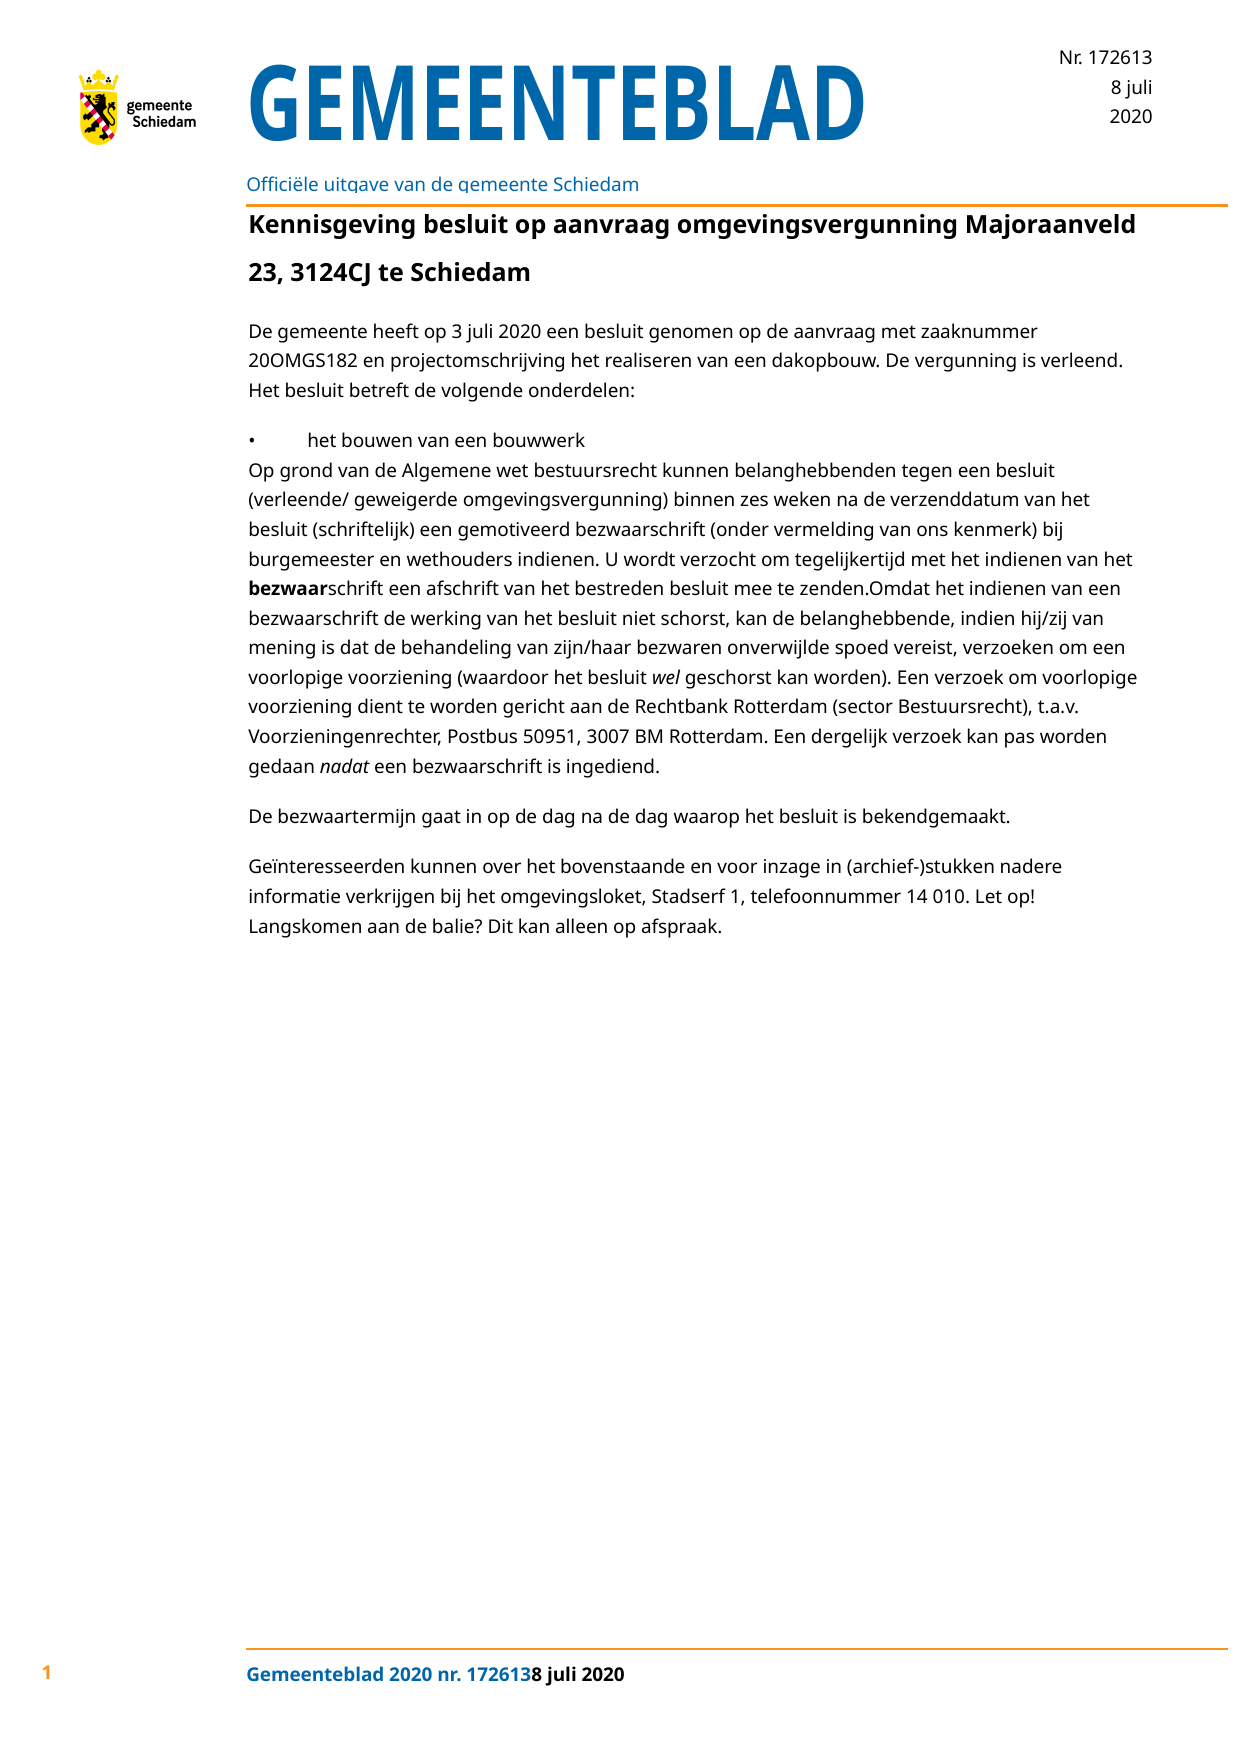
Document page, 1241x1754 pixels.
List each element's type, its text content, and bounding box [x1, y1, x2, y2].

list het bouwen van een bouwwerk [248, 427, 1152, 453]
picture [41, 47, 231, 172]
text De gemeente heeft op 3 juli 2020 een besluit genomen op de aanvraag met zaaknummer 20OMGS182 en projectomschrijving het realiseren van een dakopbouw. De vergunning is verleend. Het besluit betreft de volgende onderdelen: [248, 318, 1152, 403]
text Kennisgeving besluit op aanvraag omgevingsvergunning Majoraanveld 23, 3124CJ te Schiedam [248, 207, 1152, 288]
text De bezwaartermijn gaat in op de dag na de dag waarop het besluit is bekendgemaakt. [248, 803, 1152, 829]
text Geïnteresseerden kunnen over het bovenstaande en voor inzage in (archief-)stukken nadere informatie verkrijgen bij het omgevingsloket, Stadserf 1, telefoonnummer 14 010. Let op! Langskomen aan de balie? Dit kan alleen op afspraak. [248, 854, 1152, 939]
text Op grond van de Algemene wet bestuursrecht kunnen belanghebbenden tegen een besluit (verleende/ geweigerde omgevingsvergunning) binnen zes weken na de verzenddatum van het besluit (schriftelijk) een gemotiveerd bezwaarschrift (onder vermelding van ons kenmerk) bij burgemeester en wethouders indienen. U wordt verzocht om tegelijkertijd met het indienen van het bezwaarschrift een afschrift van het bestreden besluit mee te zenden.Omdat het indienen van een bezwaarschrift de werking van het besluit niet schorst, kan de belanghebbende, indien hij/zij van mening is dat de behandeling van zijn/haar bezwaren onverwijlde spoed vereist, verzoeken om een voorlopige voorziening (waardoor het besluit wel geschorst kan worden). Een verzoek om voorlopige voorziening dient te worden gericht aan de Rechtbank Rotterdam (sector Bestuursrecht), t.a.v. Voorzieningenrechter, Postbus 50951, 3007 BM Rotterdam. Een dergelijk verzoek kan pas worden gedaan nadat een bezwaarschrift is ingediend. [248, 457, 1152, 779]
